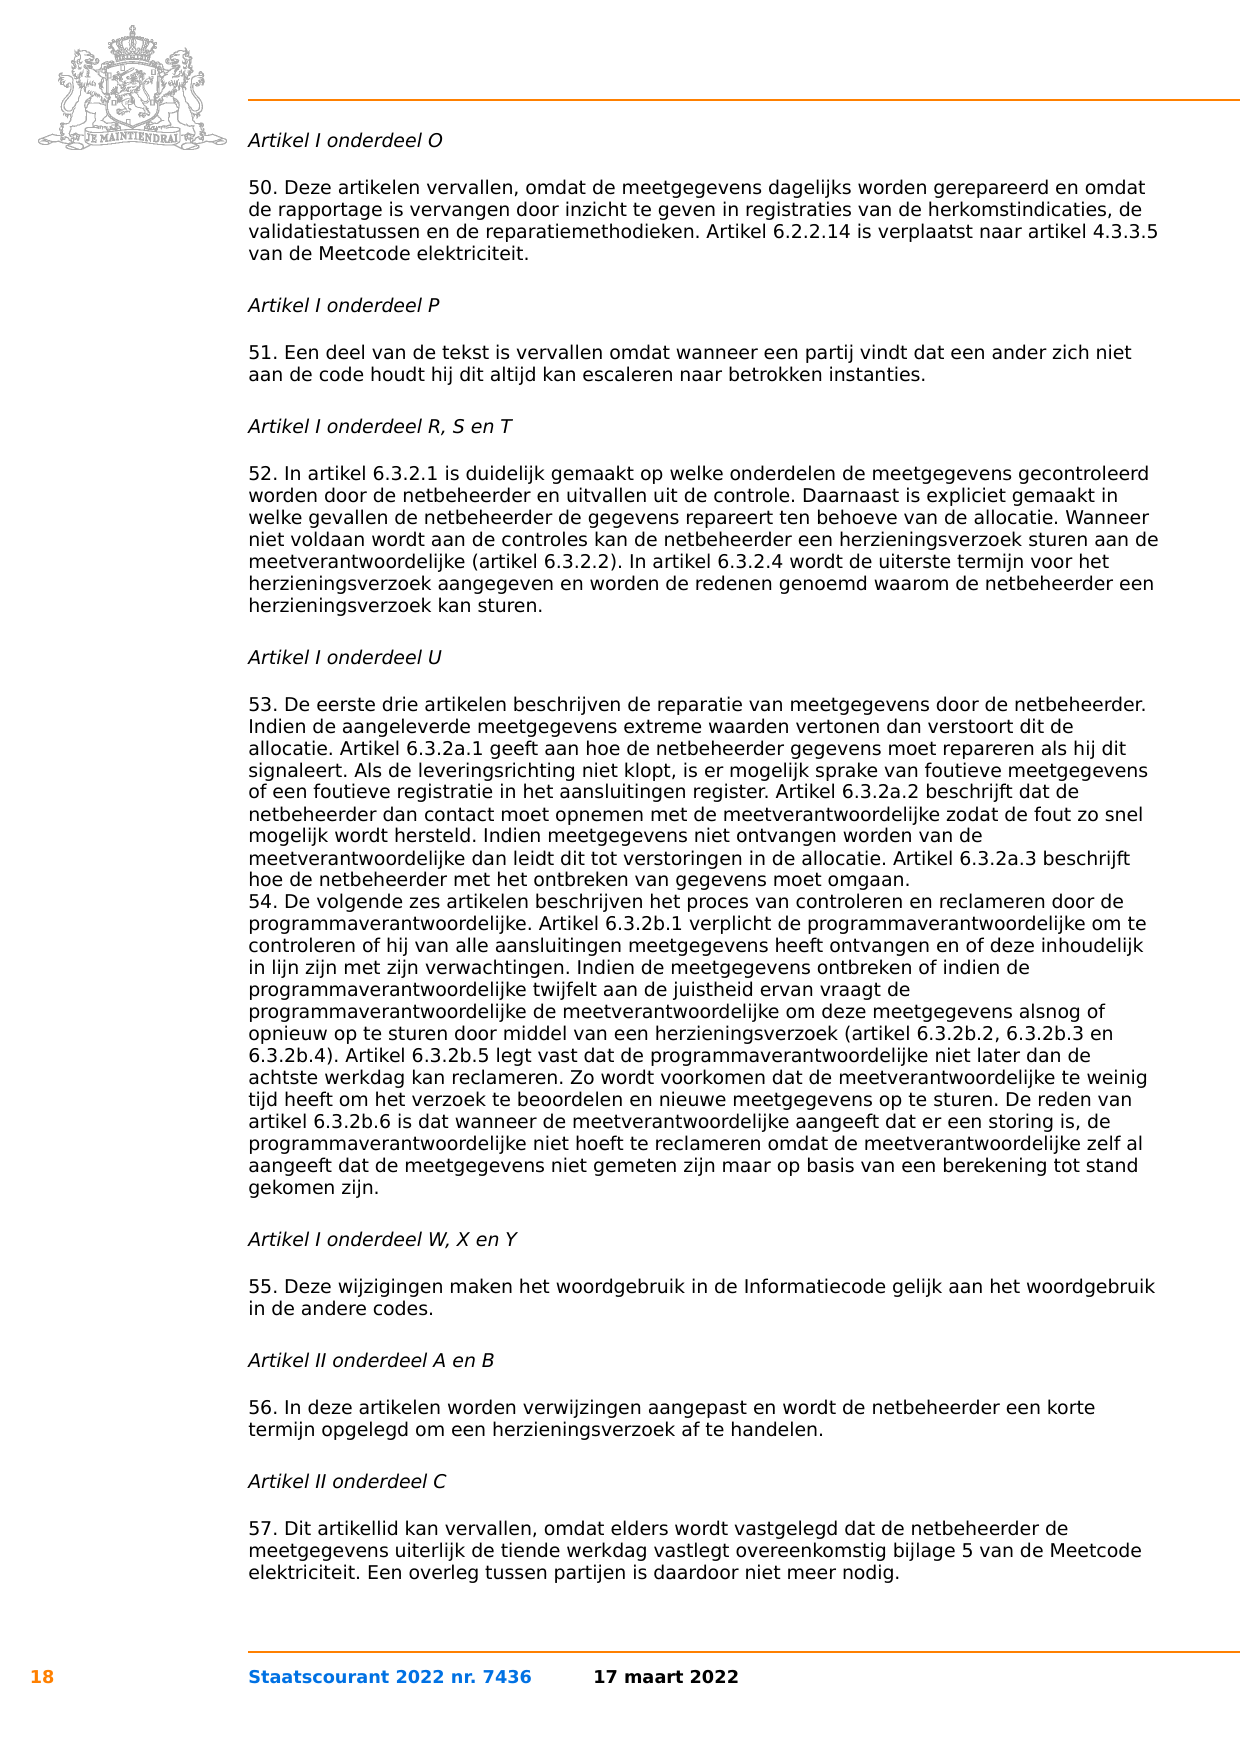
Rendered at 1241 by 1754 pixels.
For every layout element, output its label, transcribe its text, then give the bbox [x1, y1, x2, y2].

subtitle Artikel I onderdeel R, S en T [248, 416, 1163, 438]
text 55. Deze wijzigingen maken het woordgebruik in de Informatiecode gelijk aan het woordgebruik in de andere codes. [248, 1276, 1163, 1320]
text 57. Dit artikellid kan vervallen, omdat elders wordt vastgelegd dat de netbeheerder de meetgegevens uiterlijk de tiende werkdag vastlegt overeenkomstig bijlage 5 van de Meetcode elektriciteit. Een overleg tussen partijen is daardoor niet meer nodig. [248, 1518, 1163, 1584]
text 51. Een deel van de tekst is vervallen omdat wanneer een partij vindt dat een ander zich niet aan de code houdt hij dit altijd kan escaleren naar betrokken instanties. [248, 342, 1163, 386]
text 50. Deze artikelen vervallen, omdat de meetgegevens dagelijks worden gerepareerd en omdat de rapportage is vervangen door inzicht te geven in registraties van de herkomstindicaties, de validatiestatussen en de reparatiemethodieken. Artikel 6.2.2.14 is verplaatst naar artikel 4.3.3.5 van de Meetcode elektriciteit. [248, 177, 1163, 265]
text 56. In deze artikelen worden verwijzingen aangepast en wordt de netbeheerder een korte termijn opgelegd om een herzieningsverzoek af te handelen. [248, 1397, 1163, 1441]
text 52. In artikel 6.3.2.1 is duidelijk gemaakt op welke onderdelen de meetgegevens gecontroleerd worden door de netbeheerder en uitvallen uit de controle. Daarnaast is expliciet gemaakt in welke gevallen de netbeheerder de gegevens repareert ten behoeve van de allocatie. Wanneer niet voldaan wordt aan de controles kan de netbeheerder een herzieningsverzoek sturen aan de meetverantwoordelijke (artikel 6.3.2.2). In artikel 6.3.2.4 wordt de uiterste termijn voor het herzieningsverzoek aangegeven en worden de redenen genoemd waarom de netbeheerder een herzieningsverzoek kan sturen. [248, 463, 1163, 617]
text 54. De volgende zes artikelen beschrijven het proces van controleren en reclameren door de programmaverantwoordelijke. Artikel 6.3.2b.1 verplicht de programmaverantwoordelijke om te controleren of hij van alle aansluitingen meetgegevens heeft ontvangen en of deze inhoudelijk in lijn zijn met zijn verwachtingen. Indien de meetgegevens ontbreken of indien de programmaverantwoordelijke twijfelt aan de juistheid ervan vraagt de programmaverantwoordelijke de meetverantwoordelijke om deze meetgegevens alsnog of opnieuw op te sturen door middel van een herzieningsverzoek (artikel 6.3.2b.2, 6.3.2b.3 en 6.3.2b.4). Artikel 6.3.2b.5 legt vast dat de programmaverantwoordelijke niet later dan de achtste werkdag kan reclameren. Zo wordt voorkomen dat de meetverantwoordelijke te weinig tijd heeft om het verzoek te beoordelen en nieuwe meetgegevens op te sturen. De reden van artikel 6.3.2b.6 is dat wanneer de meetverantwoordelijke aangeeft dat er een storing is, de programmaverantwoordelijke niet hoeft te reclameren omdat de meetverantwoordelijke zelf al aangeeft dat de meetgegevens niet gemeten zijn maar op basis van een berekening tot stand gekomen zijn. [248, 891, 1163, 1199]
subtitle Artikel I onderdeel P [248, 295, 1163, 317]
text 53. De eerste drie artikelen beschrijven de reparatie van meetgegevens door de netbeheerder. Indien de aangeleverde meetgegevens extreme waarden vertonen dan verstoort dit de allocatie. Artikel 6.3.2a.1 geeft aan hoe de netbeheerder gegevens moet repareren als hij dit signaleert. Als de leveringsrichting niet klopt, is er mogelijk sprake van foutieve meetgegevens of een foutieve registratie in het aansluitingen register. Artikel 6.3.2a.2 beschrijft dat de netbeheerder dan contact moet opnemen met de meetverantwoordelijke zodat de fout zo snel mogelijk wordt hersteld. Indien meetgegevens niet ontvangen worden van de meetverantwoordelijke dan leidt dit tot verstoringen in de allocatie. Artikel 6.3.2a.3 beschrijft hoe de netbeheerder met het ontbreken van gegevens moet omgaan. [248, 693, 1163, 891]
picture [38, 25, 227, 150]
subtitle Artikel I onderdeel O [248, 130, 1163, 152]
subtitle Artikel II onderdeel C [248, 1471, 1163, 1493]
subtitle Artikel II onderdeel A en B [248, 1350, 1163, 1372]
subtitle Artikel I onderdeel W, X en Y [248, 1229, 1163, 1251]
subtitle Artikel I onderdeel U [248, 647, 1163, 668]
